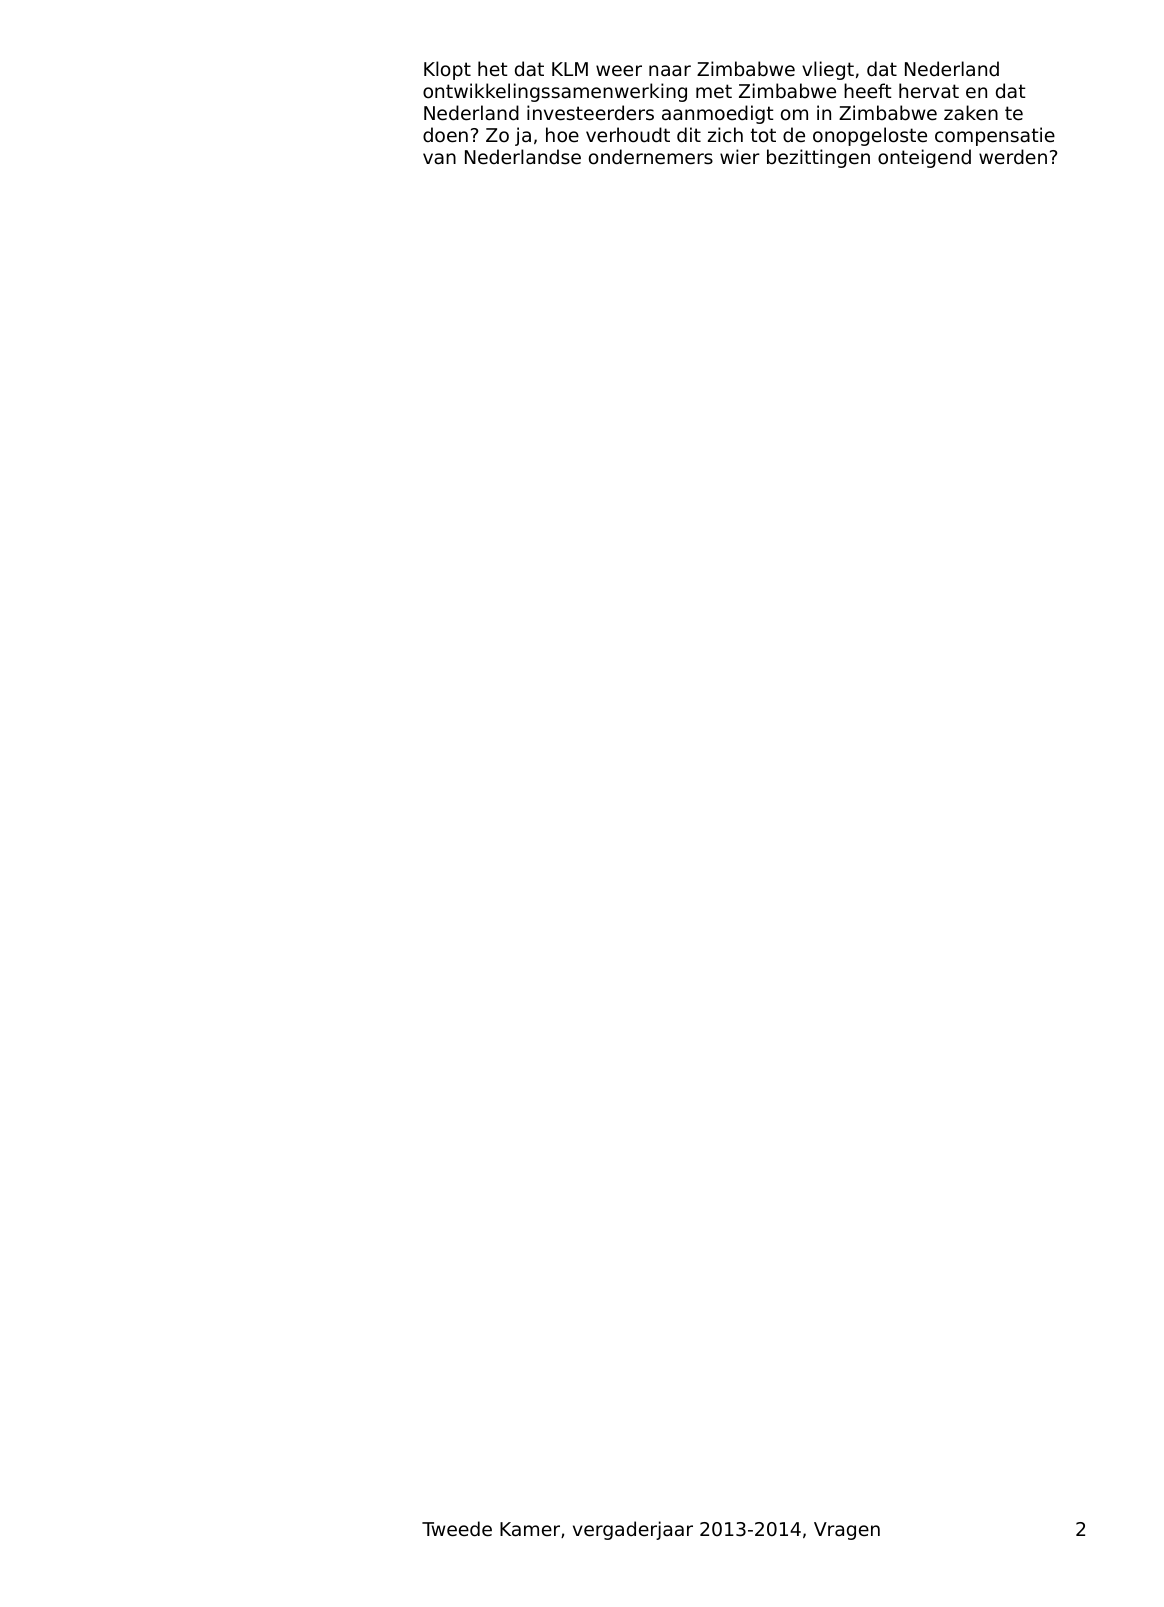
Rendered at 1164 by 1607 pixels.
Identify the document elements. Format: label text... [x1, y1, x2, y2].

text Klopt het dat KLM weer naar Zimbabwe vliegt, dat Nederland ontwikkelingssamenwerking met Zimbabwe heeft hervat en dat Nederland investeerders aanmoedigt om in Zimbabwe zaken te doen? Zo ja, hoe verhoudt dit zich tot de onopgeloste compensatie van Nederlandse ondernemers wier bezittingen onteigend werden? [422, 59, 1087, 169]
